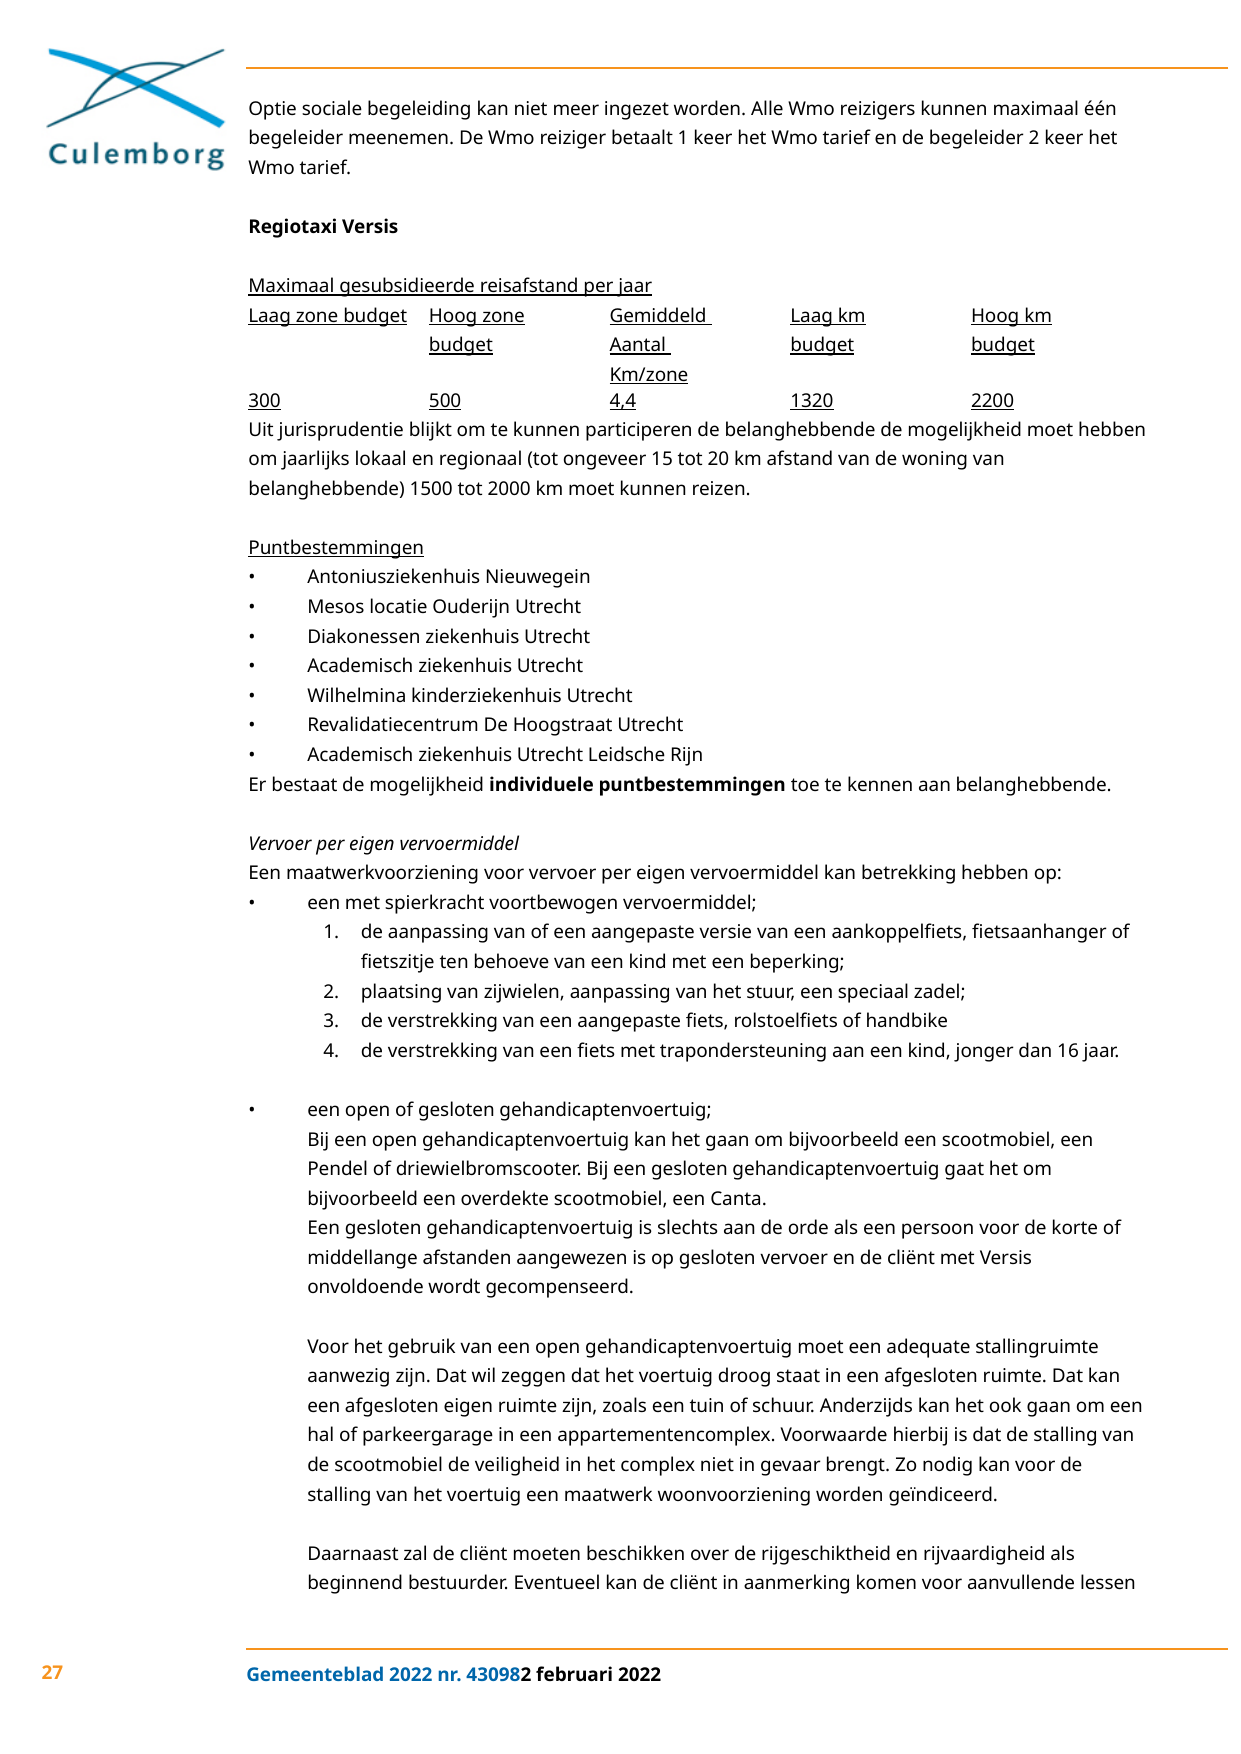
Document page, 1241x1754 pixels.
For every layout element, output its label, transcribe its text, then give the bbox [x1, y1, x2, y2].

table_cell 4,4 [609, 387, 790, 413]
list Wilhelmina kinderziekenhuis Utrecht [248, 682, 1152, 708]
list de verstrekking van een fiets met trapondersteuning aan een kind, jonger dan 16 jaar. [323, 1037, 1152, 1063]
list een open of gesloten gehandicaptenvoertuig; [248, 1096, 1152, 1122]
list de verstrekking van een aangepaste fiets, rolstoelfiets of handbike [323, 1007, 1152, 1033]
table_header Gemiddeld Aantal Km/zone [609, 302, 790, 387]
list Voor het gebruik van een open gehandicaptenvoertuig moet een adequate stallingruimte aanwezig zijn. Dat wil zeggen dat het voertuig droog staat in een afgesloten ruimte. Dat kan een afgesloten eigen ruimte zijn, zoals een tuin of schuur. Anderzijds kan het ook gaan om een hal of parkeergarage in een appartementencomplex. Voorwaarde hierbij is dat de stalling van de scootmobiel de veiligheid in het complex niet in gevaar brengt. Zo nodig kan voor de stalling van het voertuig een maatwerk woonvoorziening worden geïndiceerd. [248, 1333, 1152, 1507]
picture [41, 47, 231, 172]
text Uit jurisprudentie blijkt om te kunnen participeren de belanghebbende de mogelijkheid moet hebben om jaarlijks lokaal en regionaal (tot ongeveer 15 tot 20 km afstand van de woning van belanghebbende) 1500 tot 2000 km moet kunnen reizen. [248, 416, 1152, 501]
list Daarnaast zal de cliënt moeten beschikken over de rijgeschiktheid en rijvaardigheid als beginnend bestuurder. Eventueel kan de cliënt in aanmerking komen voor aanvullende lessen [248, 1540, 1152, 1595]
table_header Laag km budget [790, 302, 971, 387]
list Antoniusziekenhuis Nieuwegein [248, 564, 1152, 589]
text Er bestaat de mogelijkheid individuele puntbestemmingen toe te kennen aan belanghebbende. [248, 771, 1152, 797]
list Academisch ziekenhuis Utrecht Leidsche Rijn [248, 741, 1152, 767]
table_cell 300 [248, 387, 429, 413]
text Een maatwerkvoorziening voor vervoer per eigen vervoermiddel kan betrekking hebben op: [248, 859, 1152, 885]
text Optie sociale begeleiding kan niet meer ingezet worden. Alle Wmo reizigers kunnen maximaal één begeleider meenemen. De Wmo reiziger betaalt 1 keer het Wmo tarief en de begeleider 2 keer het Wmo tarief. [248, 95, 1152, 180]
list Revalidatiecentrum De Hoogstraat Utrecht [248, 712, 1152, 737]
table_cell 500 [429, 387, 609, 413]
list plaatsing van zijwielen, aanpassing van het stuur, een speciaal zadel; [323, 978, 1152, 1004]
text Vervoer per eigen vervoermiddel [248, 830, 1152, 856]
table_header Hoog km budget [971, 302, 1152, 387]
table_header Hoog zone budget [429, 302, 609, 387]
list Diakonessen ziekenhuis Utrecht [248, 623, 1152, 649]
text Maximaal gesubsidieerde reisafstand per jaar [248, 272, 1152, 298]
text Puntbestemmingen [248, 534, 1152, 560]
list Bij een open gehandicaptenvoertuig kan het gaan om bijvoorbeeld een scootmobiel, een Pendel of driewielbromscooter. Bij een gesloten gehandicaptenvoertuig gaat het om bijvoorbeeld een overdekte scootmobiel, een Canta. [248, 1126, 1152, 1211]
list Een gesloten gehandicaptenvoertuig is slechts aan de orde als een persoon voor de korte of middellange afstanden aangewezen is op gesloten vervoer en de cliënt met Versis onvoldoende wordt gecompenseerd. [248, 1214, 1152, 1299]
list de aanpassing van of een aangepaste versie van een aankoppelfiets, fietsaanhanger of fietszitje ten behoeve van een kind met een beperking; [323, 919, 1152, 974]
table_cell 1320 [790, 387, 971, 413]
table_cell 2200 [971, 387, 1152, 413]
list Mesos locatie Ouderijn Utrecht [248, 593, 1152, 619]
text Regiotaxi Versis [248, 213, 1152, 239]
list een met spierkracht voortbewogen vervoermiddel; [248, 889, 1152, 915]
list Academisch ziekenhuis Utrecht [248, 652, 1152, 678]
table_header Laag zone budget [248, 302, 429, 387]
